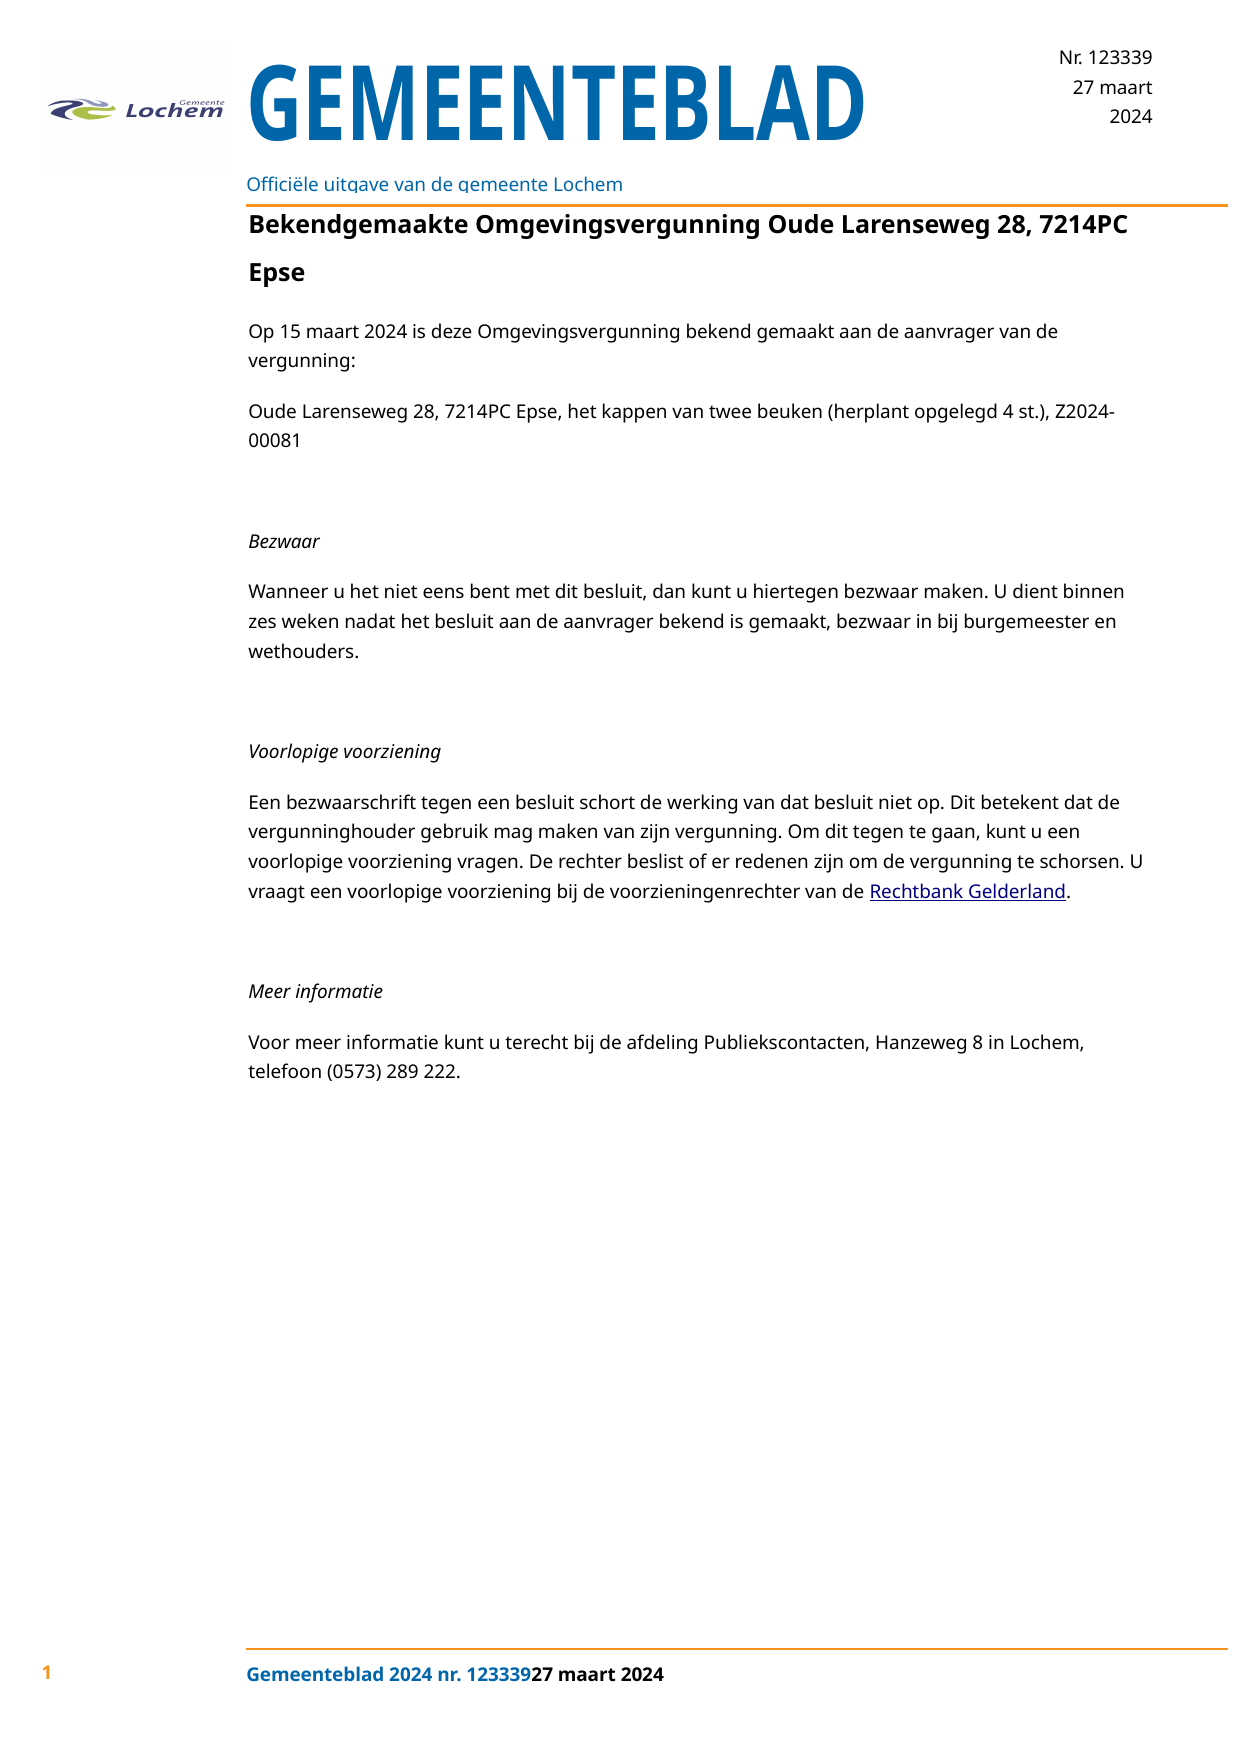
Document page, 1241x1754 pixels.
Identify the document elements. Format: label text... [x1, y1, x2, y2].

text Bezwaar [248, 528, 1152, 554]
text Meer informatie [248, 979, 1152, 1004]
text Voor meer informatie kunt u terecht bij de afdeling Publiekscontacten, Hanzeweg 8 in Lochem, telefoon (0573) 289 222. [248, 1029, 1152, 1084]
text Voorlopige voorziening [248, 739, 1152, 764]
text Oude Larenseweg 28, 7214PC Epse, het kappen van twee beuken (herplant opgelegd 4 st.), Z2024-00081 [248, 398, 1152, 453]
text Wanneer u het niet eens bent met dit besluit, dan kunt u hiertegen bezwaar maken. U dient binnen zes weken nadat het besluit aan de aanvrager bekend is gemaakt, bezwaar in bij burgemeester en wethouders. [248, 579, 1152, 664]
picture [41, 47, 231, 172]
text Een bezwaarschrift tegen een besluit schort de werking van dat besluit niet op. Dit betekent dat de vergunninghouder gebruik mag maken van zijn vergunning. Om dit tegen te gaan, kunt u een voorlopige voorziening vragen. De rechter beslist of er redenen zijn om de vergunning te schorsen. U vraagt een voorlopige voorziening bij de voorzieningenrechter van de Rechtbank Gelderland. [248, 789, 1152, 904]
text Op 15 maart 2024 is deze Omgevingsvergunning bekend gemaakt aan de aanvrager van de vergunning: [248, 318, 1152, 373]
text Bekendgemaakte Omgevingsvergunning Oude Larenseweg 28, 7214PC Epse [248, 207, 1152, 288]
